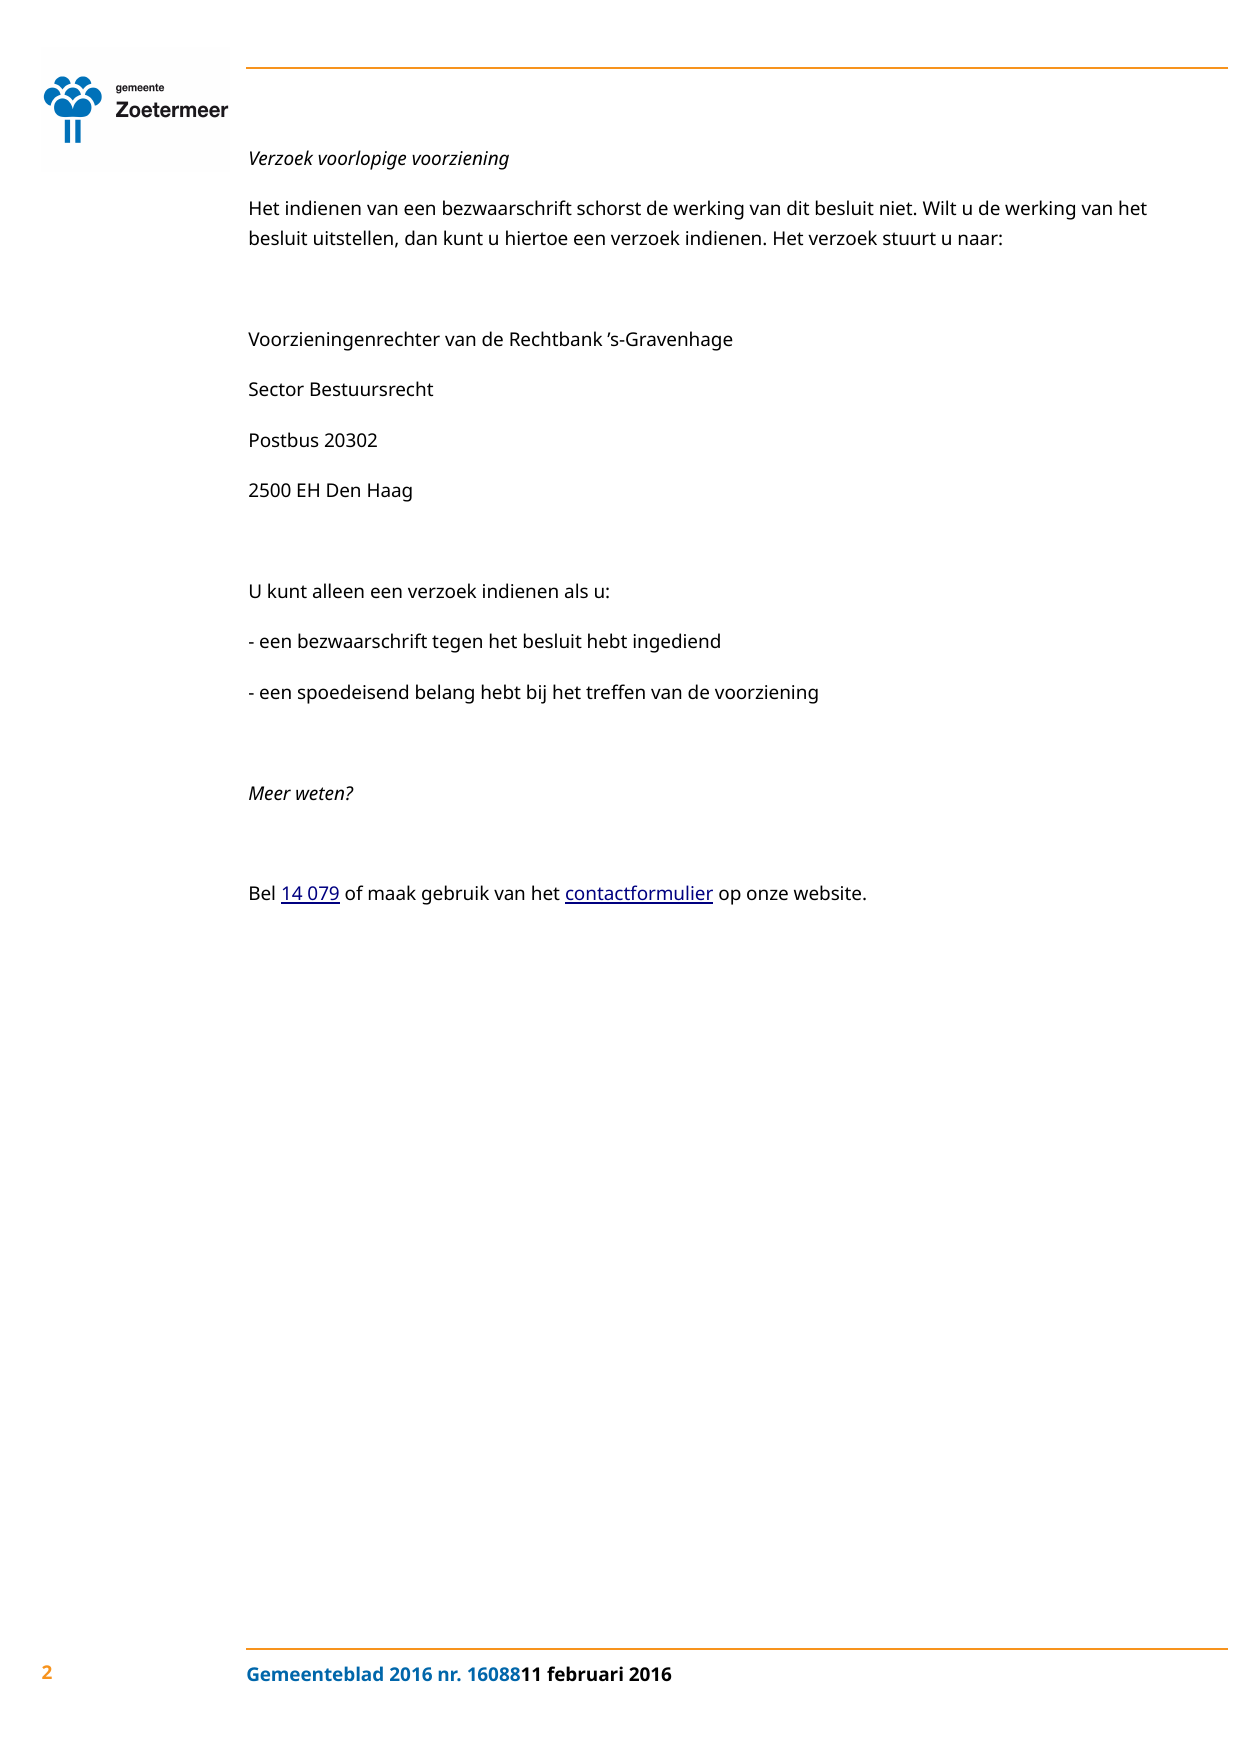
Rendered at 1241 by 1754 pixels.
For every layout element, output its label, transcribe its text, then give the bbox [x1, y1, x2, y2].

text Sector Bestuursrecht [248, 376, 1152, 402]
text U kunt alleen een verzoek indienen als u: [248, 578, 1152, 604]
text Verzoek voorlopige voorziening [248, 145, 1152, 171]
text 2500 EH Den Haag [248, 477, 1152, 503]
text Het indienen van een bezwaarschrift schorst de werking van dit besluit niet. Wilt u de werking van het besluit uitstellen, dan kunt u hiertoe een verzoek indienen. Het verzoek stuurt u naar: [248, 196, 1152, 251]
text - een spoedeisend belang hebt bij het treffen van de voorziening [248, 679, 1152, 705]
text - een bezwaarschrift tegen het besluit hebt ingediend [248, 628, 1152, 654]
text Voorzieningenrechter van de Rechtbank ’s-Gravenhage [248, 326, 1152, 352]
text Meer weten? [248, 780, 1152, 806]
text Bel 14 079 of maak gebruik van het contactformulier op onze website. [248, 881, 1152, 906]
text Postbus 20302 [248, 427, 1152, 453]
picture [41, 47, 231, 172]
